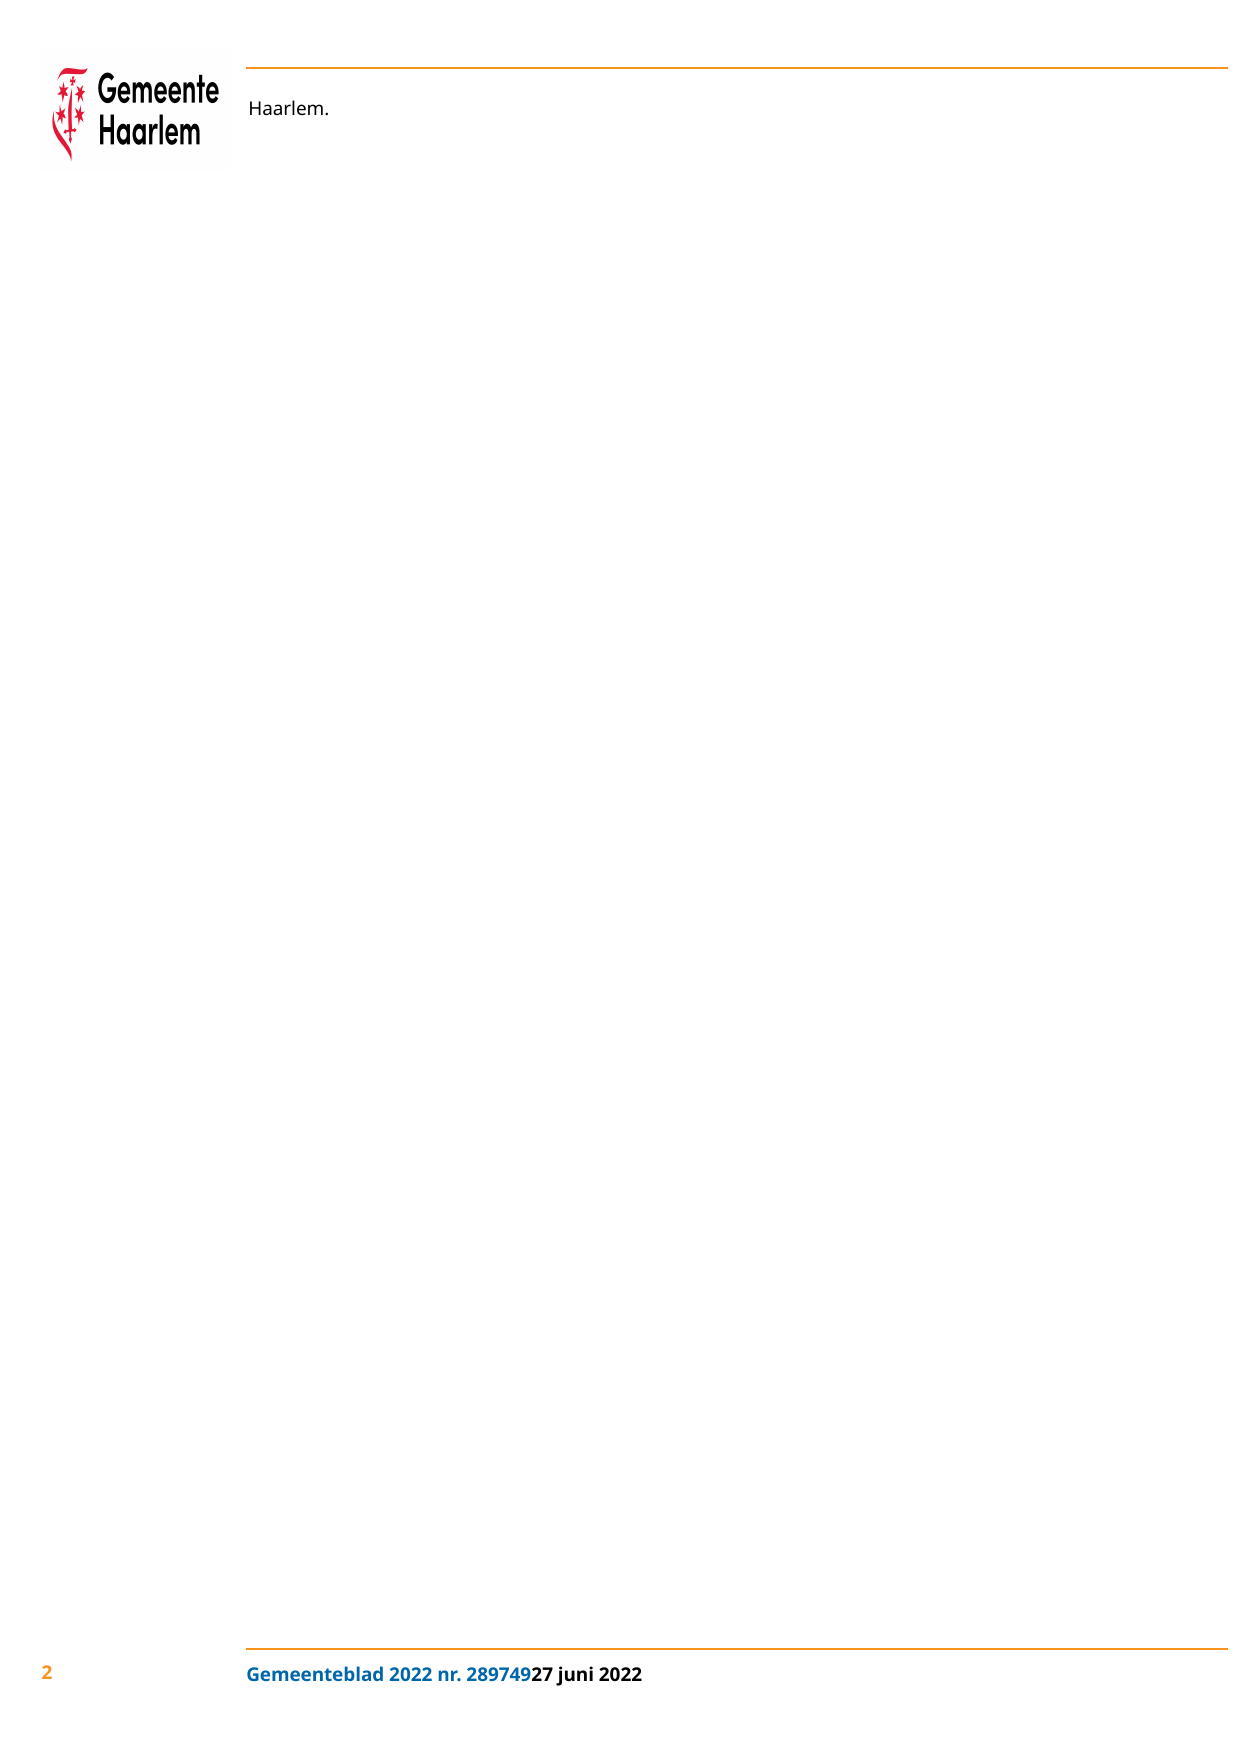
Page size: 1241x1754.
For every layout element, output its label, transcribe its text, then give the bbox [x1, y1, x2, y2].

picture [41, 47, 231, 172]
text Haarlem. [248, 95, 1152, 121]
